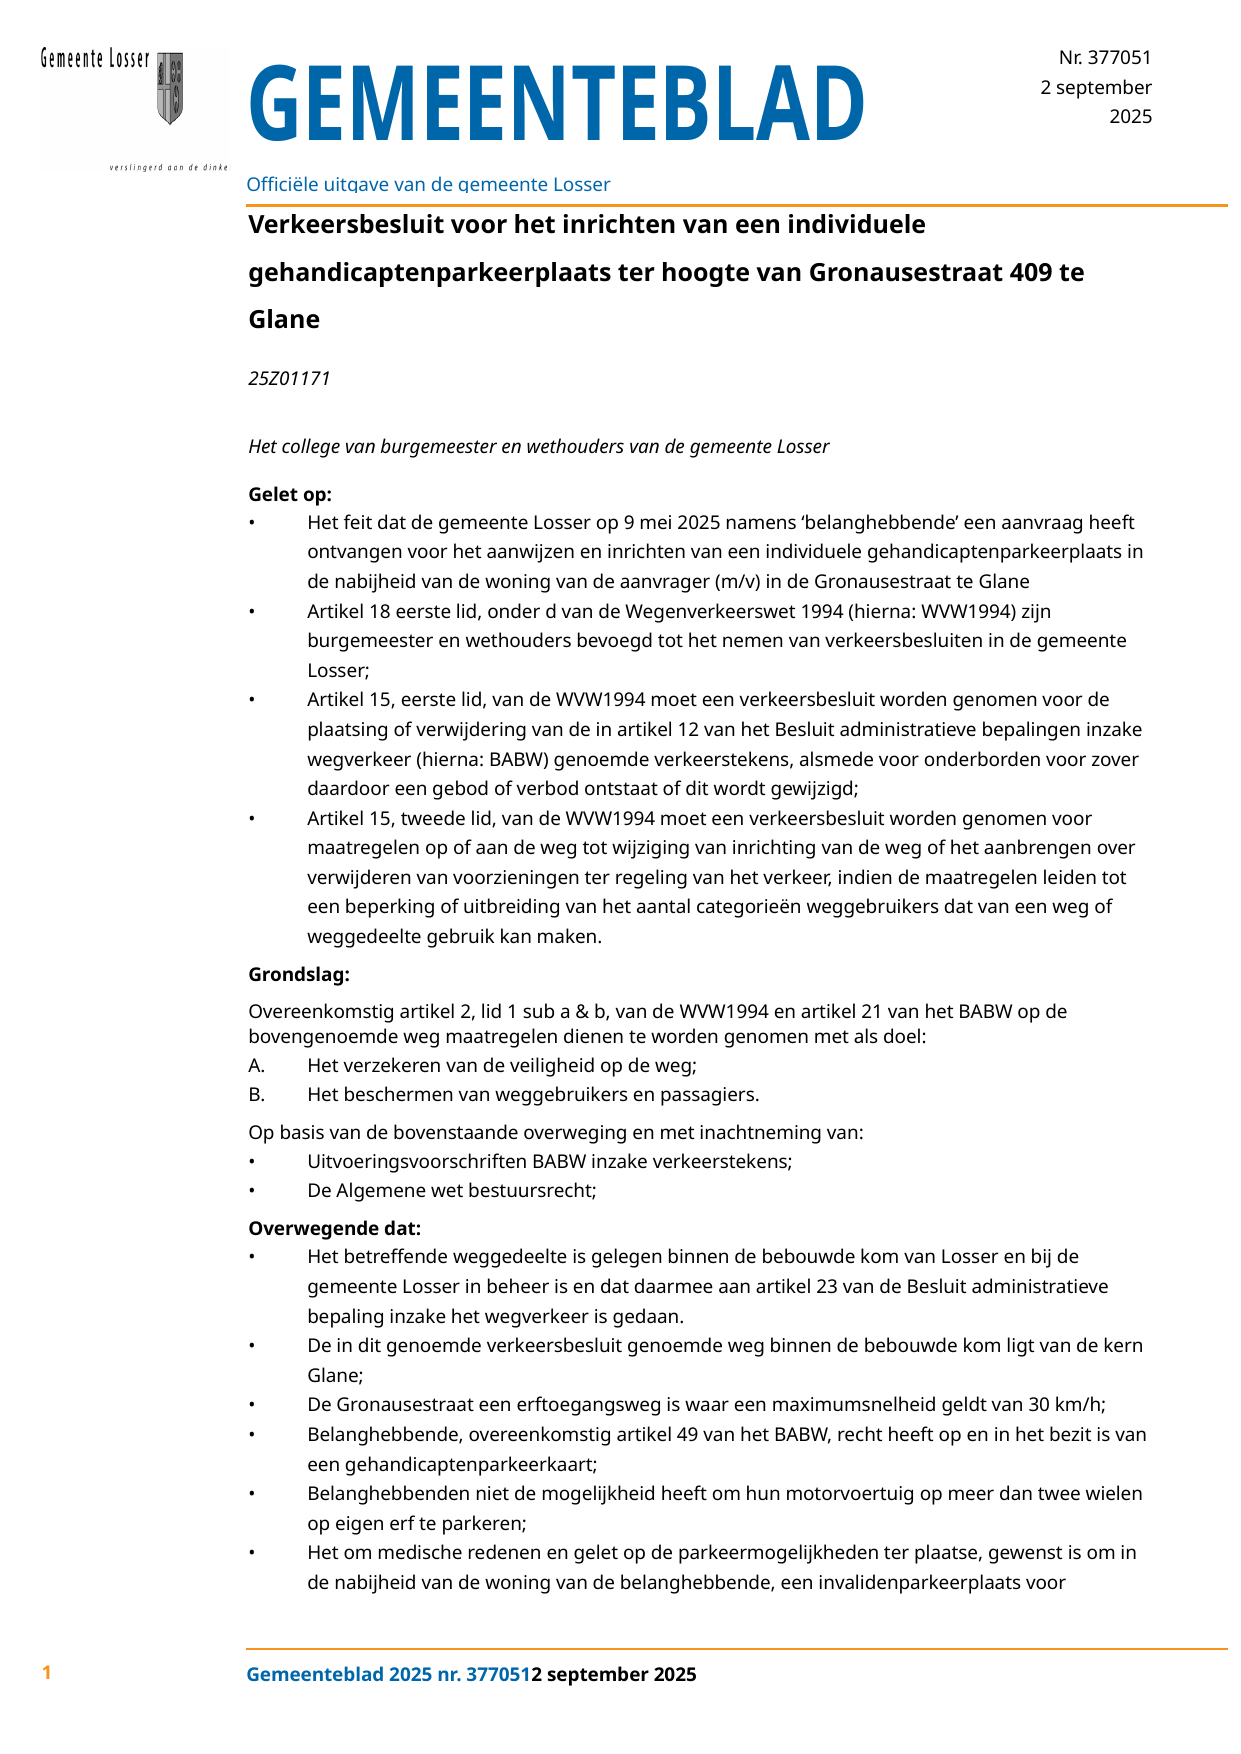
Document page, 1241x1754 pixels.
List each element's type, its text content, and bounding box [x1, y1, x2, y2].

text Het college van burgemeester en wethouders van de gemeente Losser [248, 433, 1152, 459]
list Artikel 15, eerste lid, van de WVW1994 moet een verkeersbesluit worden genomen voor de plaatsing of verwijdering van de in artikel 12 van het Besluit administratieve bepalingen inzake wegverkeer (hierna: BABW) genoemde verkeerstekens, alsmede voor onderborden voor zover daardoor een gebod of verbod ontstaat of dit wordt gewijzigd; [248, 687, 1152, 801]
list De Gronausestraat een erftoegangsweg is waar een maximumsnelheid geldt van 30 km/h; [248, 1392, 1152, 1417]
text Overwegende dat: [248, 1215, 1152, 1241]
list Het betreffende weggedeelte is gelegen binnen de bebouwde kom van Losser en bij de gemeente Losser in beheer is en dat daarmee aan artikel 23 van de Besluit administratieve bepaling inzake het wegverkeer is gedaan. [248, 1244, 1152, 1328]
list Het beschermen van weggebruikers en passagiers. [248, 1082, 1152, 1107]
list Belanghebbende, overeenkomstig artikel 49 van het BABW, recht heeft op en in het bezit is van een gehandicaptenparkeerkaart; [248, 1421, 1152, 1476]
list De in dit genoemde verkeersbesluit genoemde weg binnen de bebouwde kom ligt van de kern Glane; [248, 1332, 1152, 1388]
list Het feit dat de gemeente Losser op 9 mei 2025 namens ‘belanghebbende’ een aanvraag heeft ontvangen voor het aanwijzen en inrichten van een individuele gehandicaptenparkeerplaats in de nabijheid van de woning van de aanvrager (m/v) in de Gronausestraat te Glane [248, 509, 1152, 594]
list Uitvoeringsvoorschriften BABW inzake verkeerstekens; [248, 1148, 1152, 1173]
list Artikel 15, tweede lid, van de WVW1994 moet een verkeersbesluit worden genomen voor maatregelen op of aan de weg tot wijziging van inrichting van de weg of het aanbrengen over verwijderen van voorzieningen ter regeling van het verkeer, indien de maatregelen leiden tot een beperking of uitbreiding van het aantal categorieën weggebruikers dat van een weg of weggedeelte gebruik kan maken. [248, 805, 1152, 949]
text Overeenkomstig artikel 2, lid 1 sub a & b, van de WVW1994 en artikel 21 van het BABW op de bovengenoemde weg maatregelen dienen te worden genomen met als doel: [248, 998, 1152, 1049]
text 25Z01171 [248, 366, 1152, 391]
text Gelet op: [248, 481, 1152, 507]
list Artikel 18 eerste lid, onder d van de Wegenverkeerswet 1994 (hierna: WVW1994) zijn burgemeester en wethouders bevoegd tot het nemen van verkeersbesluiten in de gemeente Losser; [248, 598, 1152, 683]
list Het om medische redenen en gelet op de parkeermogelijkheden ter plaatse, gewenst is om in de nabijheid van de woning van de belanghebbende, een invalidenparkeerplaats voor [248, 1539, 1152, 1595]
list Het verzekeren van de veiligheid op de weg; [248, 1052, 1152, 1078]
list Belanghebbenden niet de mogelijkheid heeft om hun motorvoertuig op meer dan twee wielen op eigen erf te parkeren; [248, 1480, 1152, 1536]
list De Algemene wet bestuursrecht; [248, 1177, 1152, 1203]
text Verkeersbesluit voor het inrichten van een individuele gehandicaptenparkeerplaats ter hoogte van Gronausestraat 409 te Glane [248, 207, 1152, 336]
picture [41, 47, 231, 172]
text Op basis van de bovenstaande overweging en met inachtneming van: [248, 1119, 1152, 1145]
text Grondslag: [248, 961, 1152, 987]
